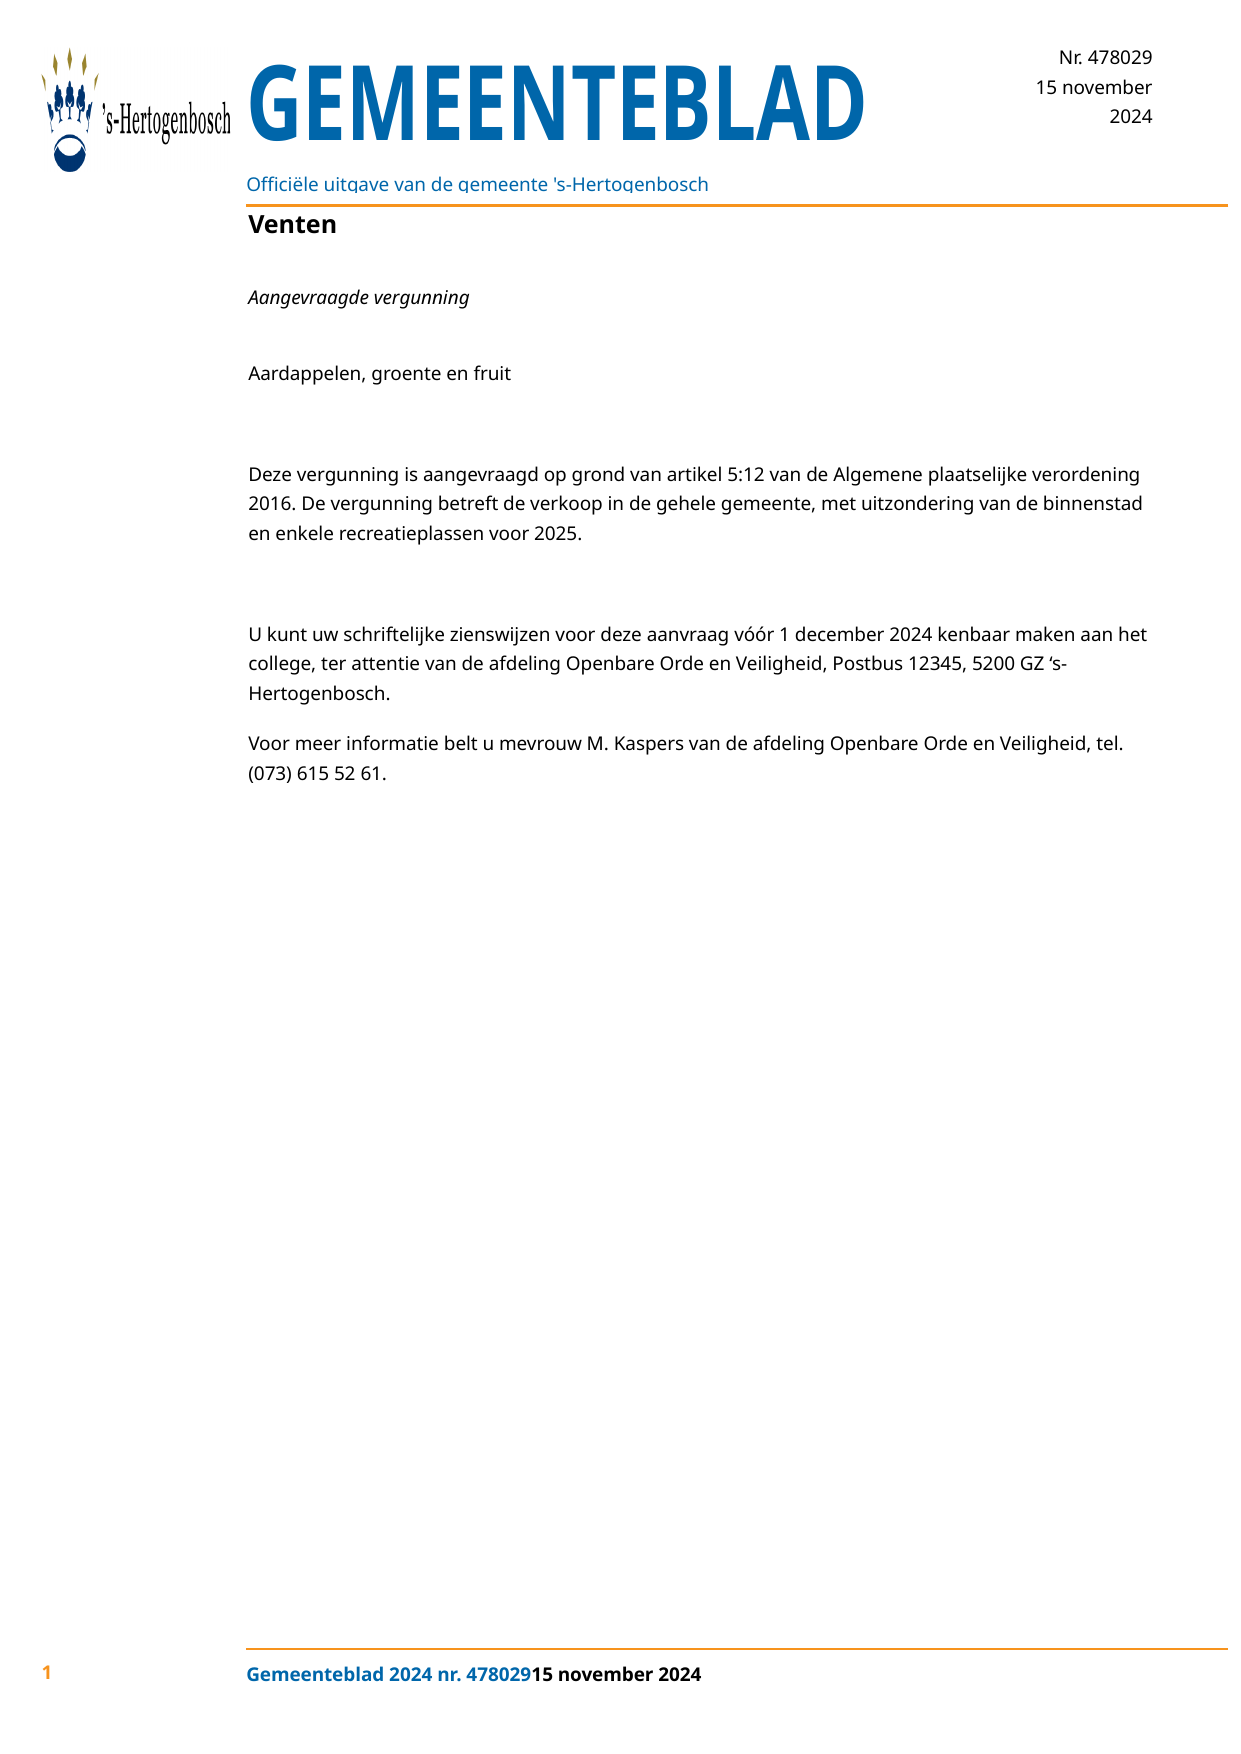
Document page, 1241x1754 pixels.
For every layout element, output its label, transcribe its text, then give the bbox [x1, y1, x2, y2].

picture [41, 47, 231, 172]
text Venten [248, 207, 1152, 241]
text Voor meer informatie belt u mevrouw M. Kaspers van de afdeling Openbare Orde en Veiligheid, tel. (073) 615 52 61. [248, 730, 1152, 786]
text U kunt uw schriftelijke zienswijzen voor deze aanvraag vóór 1 december 2024 kenbaar maken aan het college, ter attentie van de afdeling Openbare Orde en Veiligheid, Postbus 12345, 5200 GZ ‘s-Hertogenbosch. [248, 621, 1152, 706]
text Deze vergunning is aangevraagd op grond van artikel 5:12 van de Algemene plaatselijke verordening 2016. De vergunning betreft de verkoop in de gehele gemeente, met uitzondering van de binnenstad en enkele recreatieplassen voor 2025. [248, 461, 1152, 546]
text Aardappelen, groente en fruit [248, 360, 1152, 386]
text Aangevraagde vergunning [248, 284, 1152, 309]
